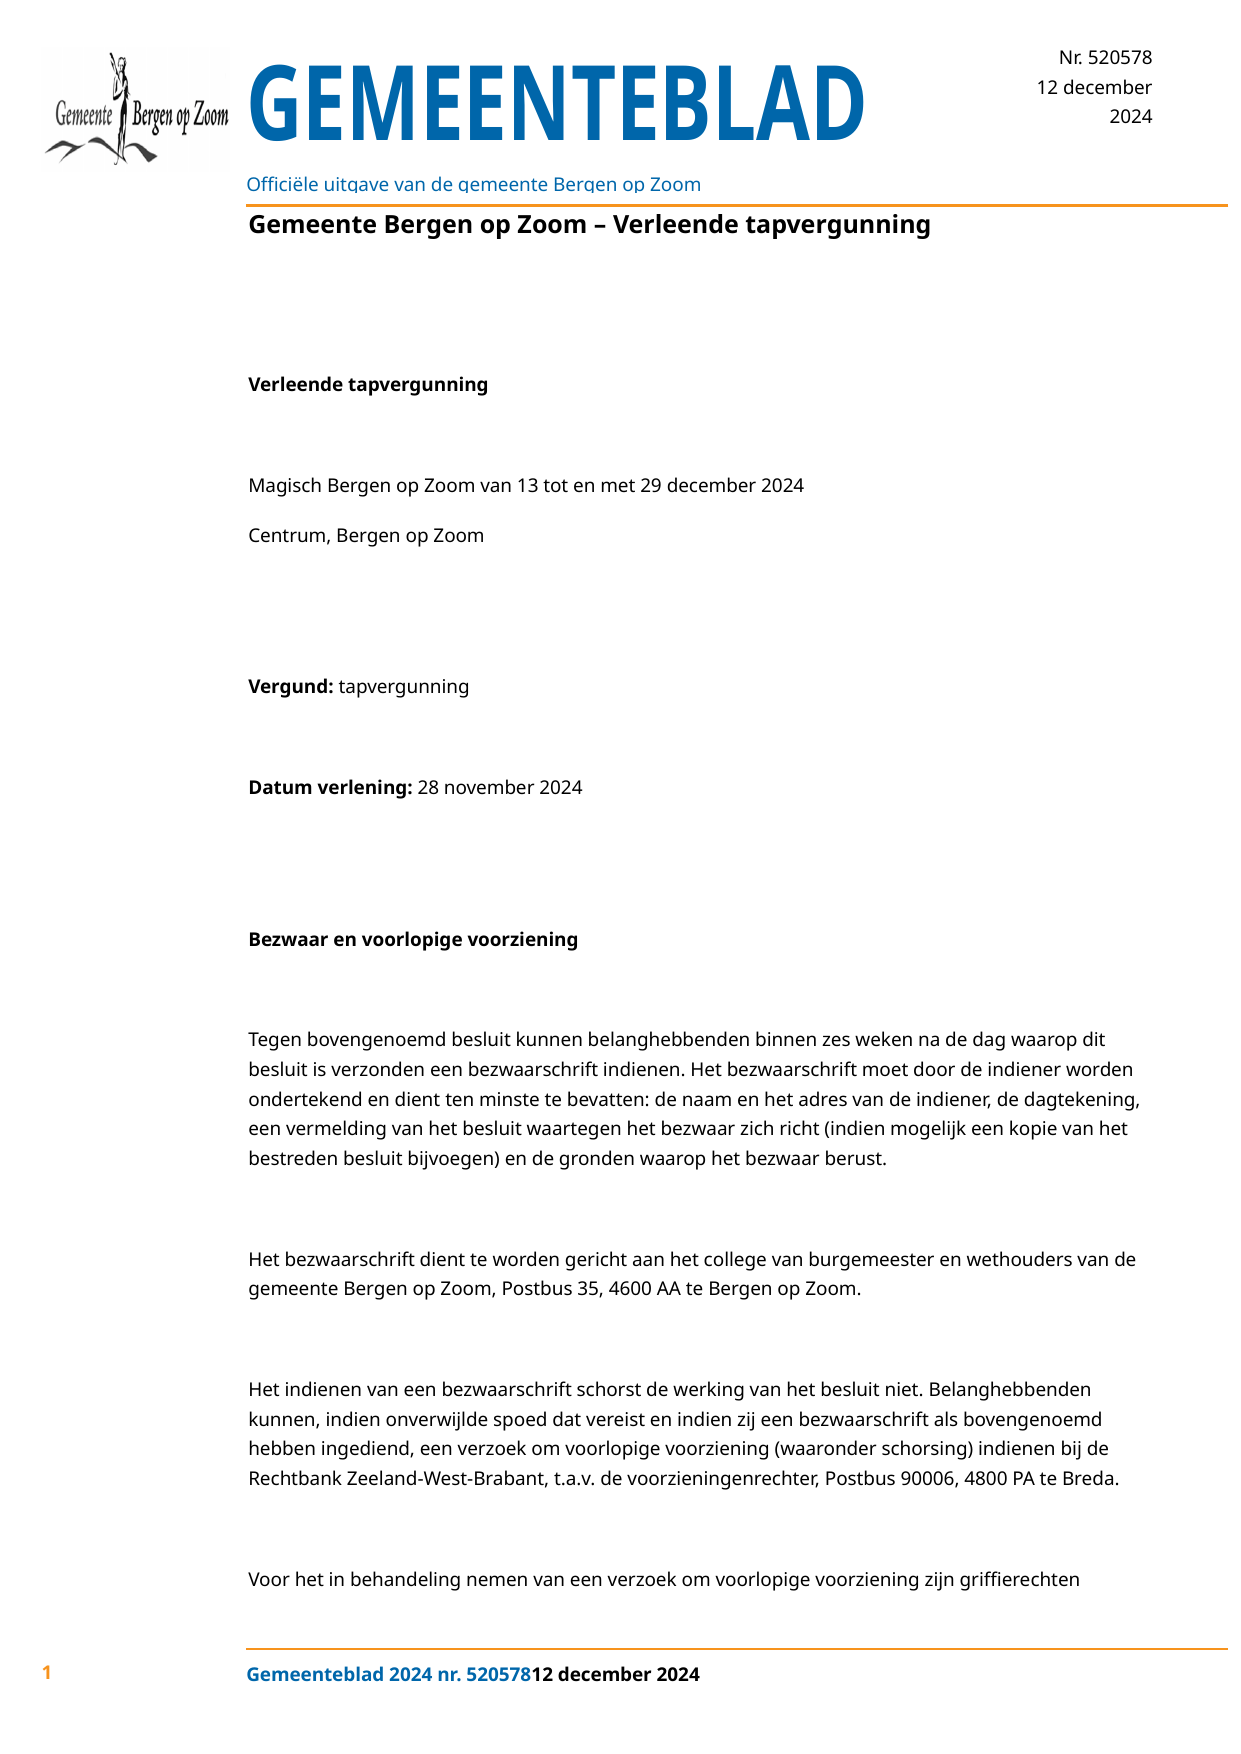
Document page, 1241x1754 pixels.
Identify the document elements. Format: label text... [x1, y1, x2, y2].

text Verleende tapvergunning [248, 371, 1152, 397]
picture [41, 47, 231, 172]
text Gemeente Bergen op Zoom – Verleende tapvergunning [248, 207, 1152, 241]
text Het bezwaarschrift dient te worden gericht aan het college van burgemeester en wethouders van de gemeente Bergen op Zoom, Postbus 35, 4600 AA te Bergen op Zoom. [248, 1246, 1152, 1301]
text Bezwaar en voorlopige voorziening [248, 926, 1152, 951]
text Vergund: tapvergunning [248, 674, 1152, 699]
text Het indienen van een bezwaarschrift schorst de werking van het besluit niet. Belanghebbenden kunnen, indien onverwijlde spoed dat vereist en indien zij een bezwaarschrift als bovengenoemd hebben ingediend, een verzoek om voorlopige voorziening (waaronder schorsing) indienen bij de Rechtbank Zeeland-West-Brabant, t.a.v. de voorzieningenrechter, Postbus 90006, 4800 PA te Breda. [248, 1376, 1152, 1491]
text Magisch Bergen op Zoom van 13 tot en met 29 december 2024 [248, 472, 1152, 498]
text Voor het in behandeling nemen van een verzoek om voorlopige voorziening zijn griffierechten [248, 1566, 1152, 1591]
text Tegen bovengenoemd besluit kunnen belanghebbenden binnen zes weken na de dag waarop dit besluit is verzonden een bezwaarschrift indienen. Het bezwaarschrift moet door de indiener worden ondertekend en dient ten minste te bevatten: de naam en het adres van de indiener, de dagtekening, een vermelding van het besluit waartegen het bezwaar zich richt (indien mogelijk een kopie van het bestreden besluit bijvoegen) en de gronden waarop het bezwaar berust. [248, 1027, 1152, 1171]
text Centrum, Bergen op Zoom [248, 522, 1152, 548]
text Datum verlening: 28 november 2024 [248, 774, 1152, 800]
